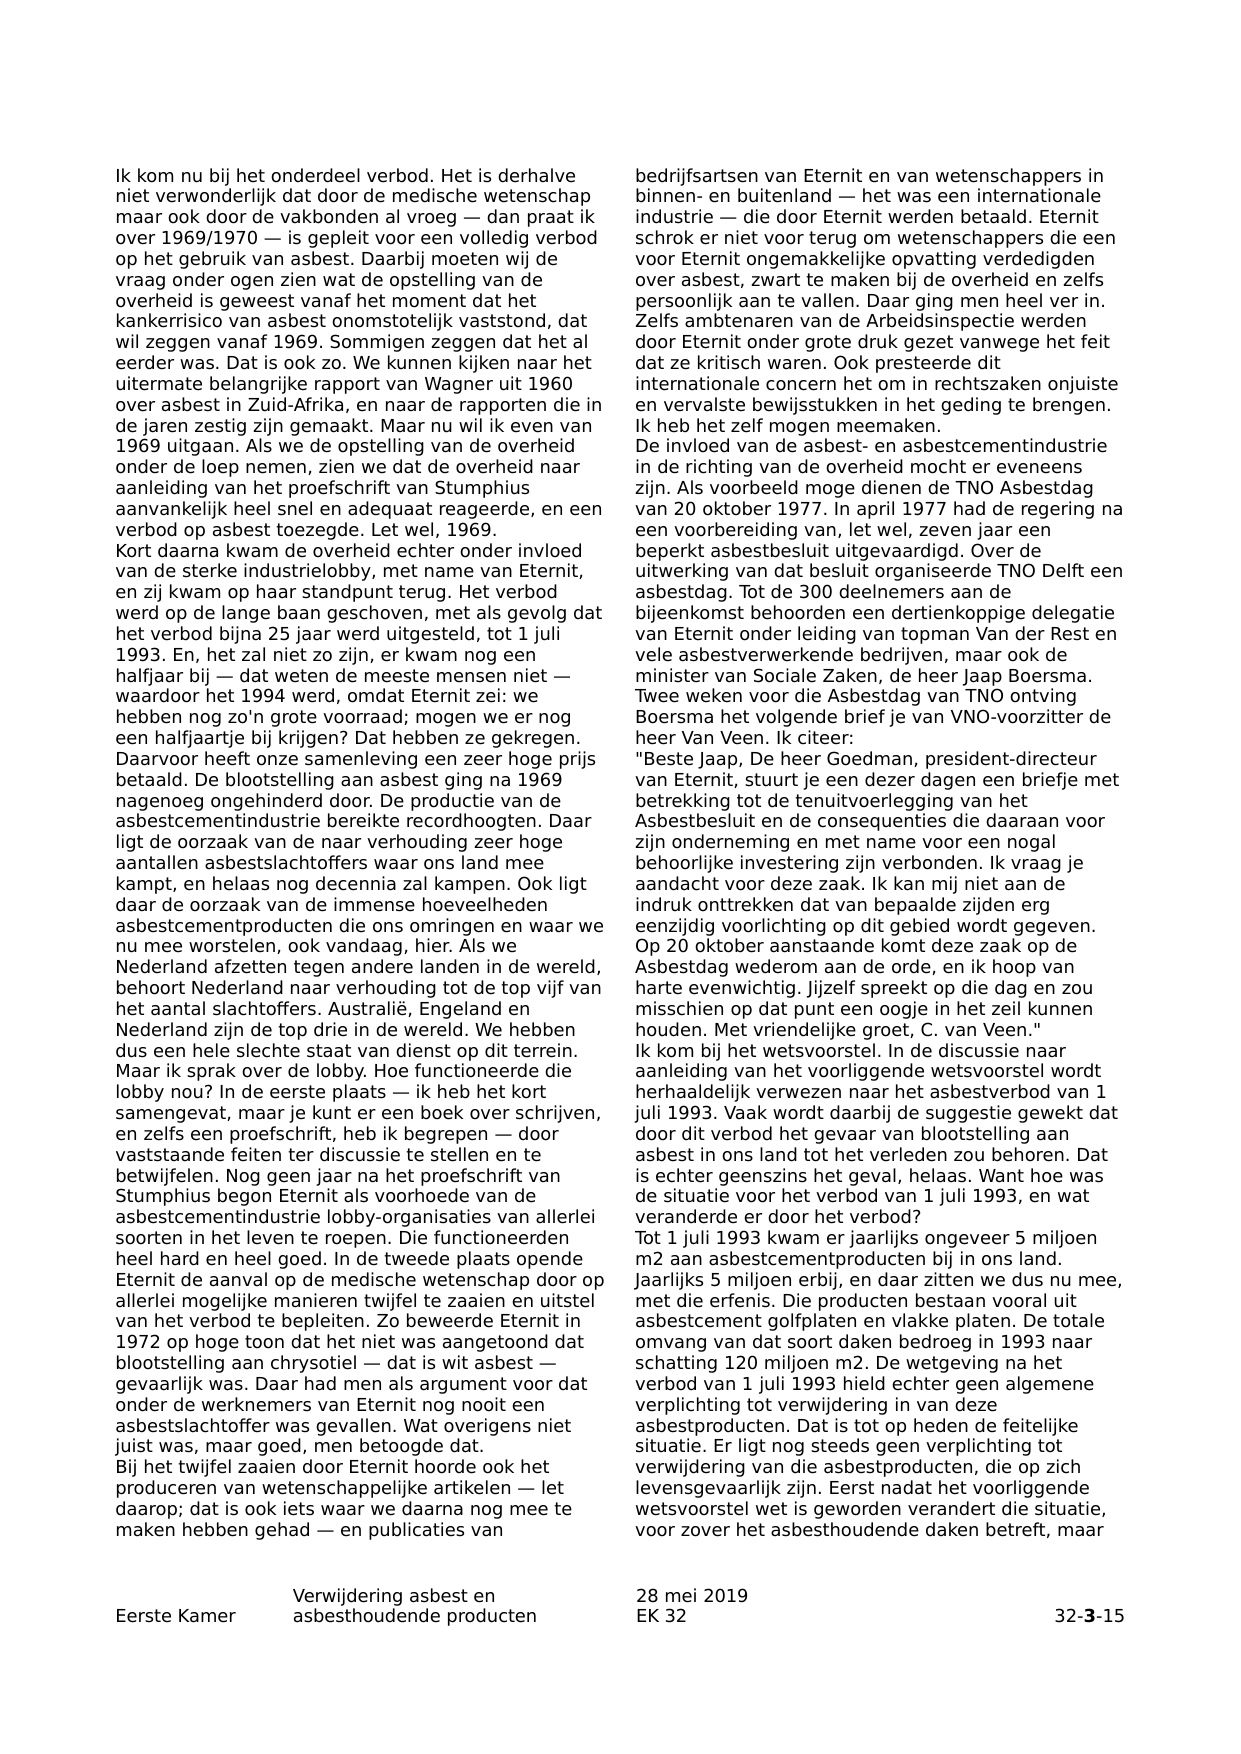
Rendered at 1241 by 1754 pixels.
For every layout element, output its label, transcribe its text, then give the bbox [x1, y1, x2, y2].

text De invloed van de asbest- en asbestcementindustrie in de richting van de overheid mocht er eveneens zijn. Als voorbeeld moge dienen de TNO Asbestdag van 20 oktober 1977. In april 1977 had de regering na een voorbereiding van, let wel, zeven jaar een beperkt asbestbesluit uitgevaardigd. Over de uitwerking van dat besluit organiseerde TNO Delft een asbestdag. Tot de 300 deelnemers aan de bijeenkomst behoorden een dertienkoppige delegatie van Eternit onder leiding van topman Van der Rest en vele asbestverwerkende bedrijven, maar ook de minister van Sociale Zaken, de heer Jaap Boersma. [635, 436, 1125, 686]
text bedrijfsartsen van Eternit en van wetenschappers in binnen- en buitenland — het was een internationale industrie — die door Eternit werden betaald. Eternit schrok er niet voor terug om wetenschappers die een voor Eternit ongemakkelijke opvatting verdedigden over asbest, zwart te maken bij de overheid en zelfs persoonlijk aan te vallen. Daar ging men heel ver in. Zelfs ambtenaren van de Arbeidsinspectie werden door Eternit onder grote druk gezet vanwege het feit dat ze kritisch waren. Ook presteerde dit internationale concern het om in rechtszaken onjuiste en vervalste bewijsstukken in het geding te brengen. Ik heb het zelf mogen meemaken. [635, 165, 1125, 436]
text Ik kom nu bij het onderdeel verbod. Het is derhalve niet verwonderlijk dat door de medische wetenschap maar ook door de vakbonden al vroeg — dan praat ik over 1969/1970 — is gepleit voor een volledig verbod op het gebruik van asbest. Daarbij moeten wij de vraag onder ogen zien wat de opstelling van de overheid is geweest vanaf het moment dat het kankerrisico van asbest onomstotelijk vaststond, dat wil zeggen vanaf 1969. Sommigen zeggen dat het al eerder was. Dat is ook zo. We kunnen kijken naar het uitermate belangrijke rapport van Wagner uit 1960 over asbest in Zuid-Afrika, en naar de rapporten die in de jaren zestig zijn gemaakt. Maar nu wil ik even van 1969 uitgaan. Als we de opstelling van de overheid onder de loep nemen, zien we dat de overheid naar aanleiding van het proefschrift van Stumphius aanvankelijk heel snel en adequaat reageerde, en een verbod op asbest toezegde. Let wel, 1969. [115, 165, 605, 540]
text Ik kom bij het wetsvoorstel. In de discussie naar aanleiding van het voorliggende wetsvoorstel wordt herhaaldelijk verwezen naar het asbestverbod van 1 juli 1993. Vaak wordt daarbij de suggestie gewekt dat door dit verbod het gevaar van blootstelling aan asbest in ons land tot het verleden zou behoren. Dat is echter geenszins het geval, helaas. Want hoe was de situatie voor het verbod van 1 juli 1993, en wat veranderde er door het verbod? [635, 1040, 1125, 1228]
text Twee weken voor die Asbestdag van TNO ontving Boersma het volgende brief je van VNO-voorzitter de heer Van Veen. Ik citeer: [635, 686, 1125, 749]
text Maar ik sprak over de lobby. Hoe functioneerde die lobby nou? In de eerste plaats — ik heb het kort samengevat, maar je kunt er een boek over schrijven, en zelfs een proefschrift, heb ik begrepen — door vaststaande feiten ter discussie te stellen en te betwijfelen. Nog geen jaar na het proefschrift van Stumphius begon Eternit als voorhoede van de asbestcementindustrie lobby-organisaties van allerlei soorten in het leven te roepen. Die functioneerden heel hard en heel goed. In de tweede plaats opende Eternit de aanval op de medische wetenschap door op allerlei mogelijke manieren twijfel te zaaien en uitstel van het verbod te bepleiten. Zo beweerde Eternit in 1972 op hoge toon dat het niet was aangetoond dat blootstelling aan chrysotiel — dat is wit asbest — gevaarlijk was. Daar had men als argument voor dat onder de werknemers van Eternit nog nooit een asbestslachtoffer was gevallen. Wat overigens niet juist was, maar goed, men betoogde dat. [115, 1061, 605, 1457]
text "Beste Jaap, De heer Goedman, president-directeur van Eternit, stuurt je een dezer dagen een briefje met betrekking tot de tenuitvoerlegging van het Asbestbesluit en de consequenties die daaraan voor zijn onderneming en met name voor een nogal behoorlijke investering zijn verbonden. Ik vraag je aandacht voor deze zaak. Ik kan mij niet aan de indruk onttrekken dat van bepaalde zijden erg eenzijdig voorlichting op dit gebied wordt gegeven. Op 20 oktober aanstaande komt deze zaak op de Asbestdag wederom aan de orde, en ik hoop van harte evenwichtig. Jijzelf spreekt op die dag en zou misschien op dat punt een oogje in het zeil kunnen houden. Met vriendelijke groet, C. van Veen." [635, 749, 1125, 1040]
text Tot 1 juli 1993 kwam er jaarlijks ongeveer 5 miljoen m2 aan asbestcementproducten bij in ons land. Jaarlijks 5 miljoen erbij, en daar zitten we dus nu mee, met die erfenis. Die producten bestaan vooral uit asbestcement golfplaten en vlakke platen. De totale omvang van dat soort daken bedroeg in 1993 naar schatting 120 miljoen m2. De wetgeving na het verbod van 1 juli 1993 hield echter geen algemene verplichting tot verwijdering in van deze asbestproducten. Dat is tot op heden de feitelijke situatie. Er ligt nog steeds geen verplichting tot verwijdering van die asbestproducten, die op zich levensgevaarlijk zijn. Eerst nadat het voorliggende wetsvoorstel wet is geworden verandert die situatie, voor zover het asbesthoudende daken betreft, maar [635, 1228, 1125, 1540]
text Bij het twijfel zaaien door Eternit hoorde ook het produceren van wetenschappelijke artikelen — let daarop; dat is ook iets waar we daarna nog mee te maken hebben gehad — en publicaties van [115, 1457, 605, 1540]
text Kort daarna kwam de overheid echter onder invloed van de sterke industrielobby, met name van Eternit, en zij kwam op haar standpunt terug. Het verbod werd op de lange baan geschoven, met als gevolg dat het verbod bijna 25 jaar werd uitgesteld, tot 1 juli 1993. En, het zal niet zo zijn, er kwam nog een halfjaar bij — dat weten de meeste mensen niet — waardoor het 1994 werd, omdat Eternit zei: we hebben nog zo'n grote voorraad; mogen we er nog een halfjaartje bij krijgen? Dat hebben ze gekregen. [115, 540, 605, 749]
text Daarvoor heeft onze samenleving een zeer hoge prijs betaald. De blootstelling aan asbest ging na 1969 nagenoeg ongehinderd door. De productie van de asbestcementindustrie bereikte recordhoogten. Daar ligt de oorzaak van de naar verhouding zeer hoge aantallen asbestslachtoffers waar ons land mee kampt, en helaas nog decennia zal kampen. Ook ligt daar de oorzaak van de immense hoeveelheden asbestcementproducten die ons omringen en waar we nu mee worstelen, ook vandaag, hier. Als we Nederland afzetten tegen andere landen in de wereld, behoort Nederland naar verhouding tot de top vijf van het aantal slachtoffers. Australië, Engeland en Nederland zijn de top drie in de wereld. We hebben dus een hele slechte staat van dienst op dit terrein. [115, 749, 605, 1061]
